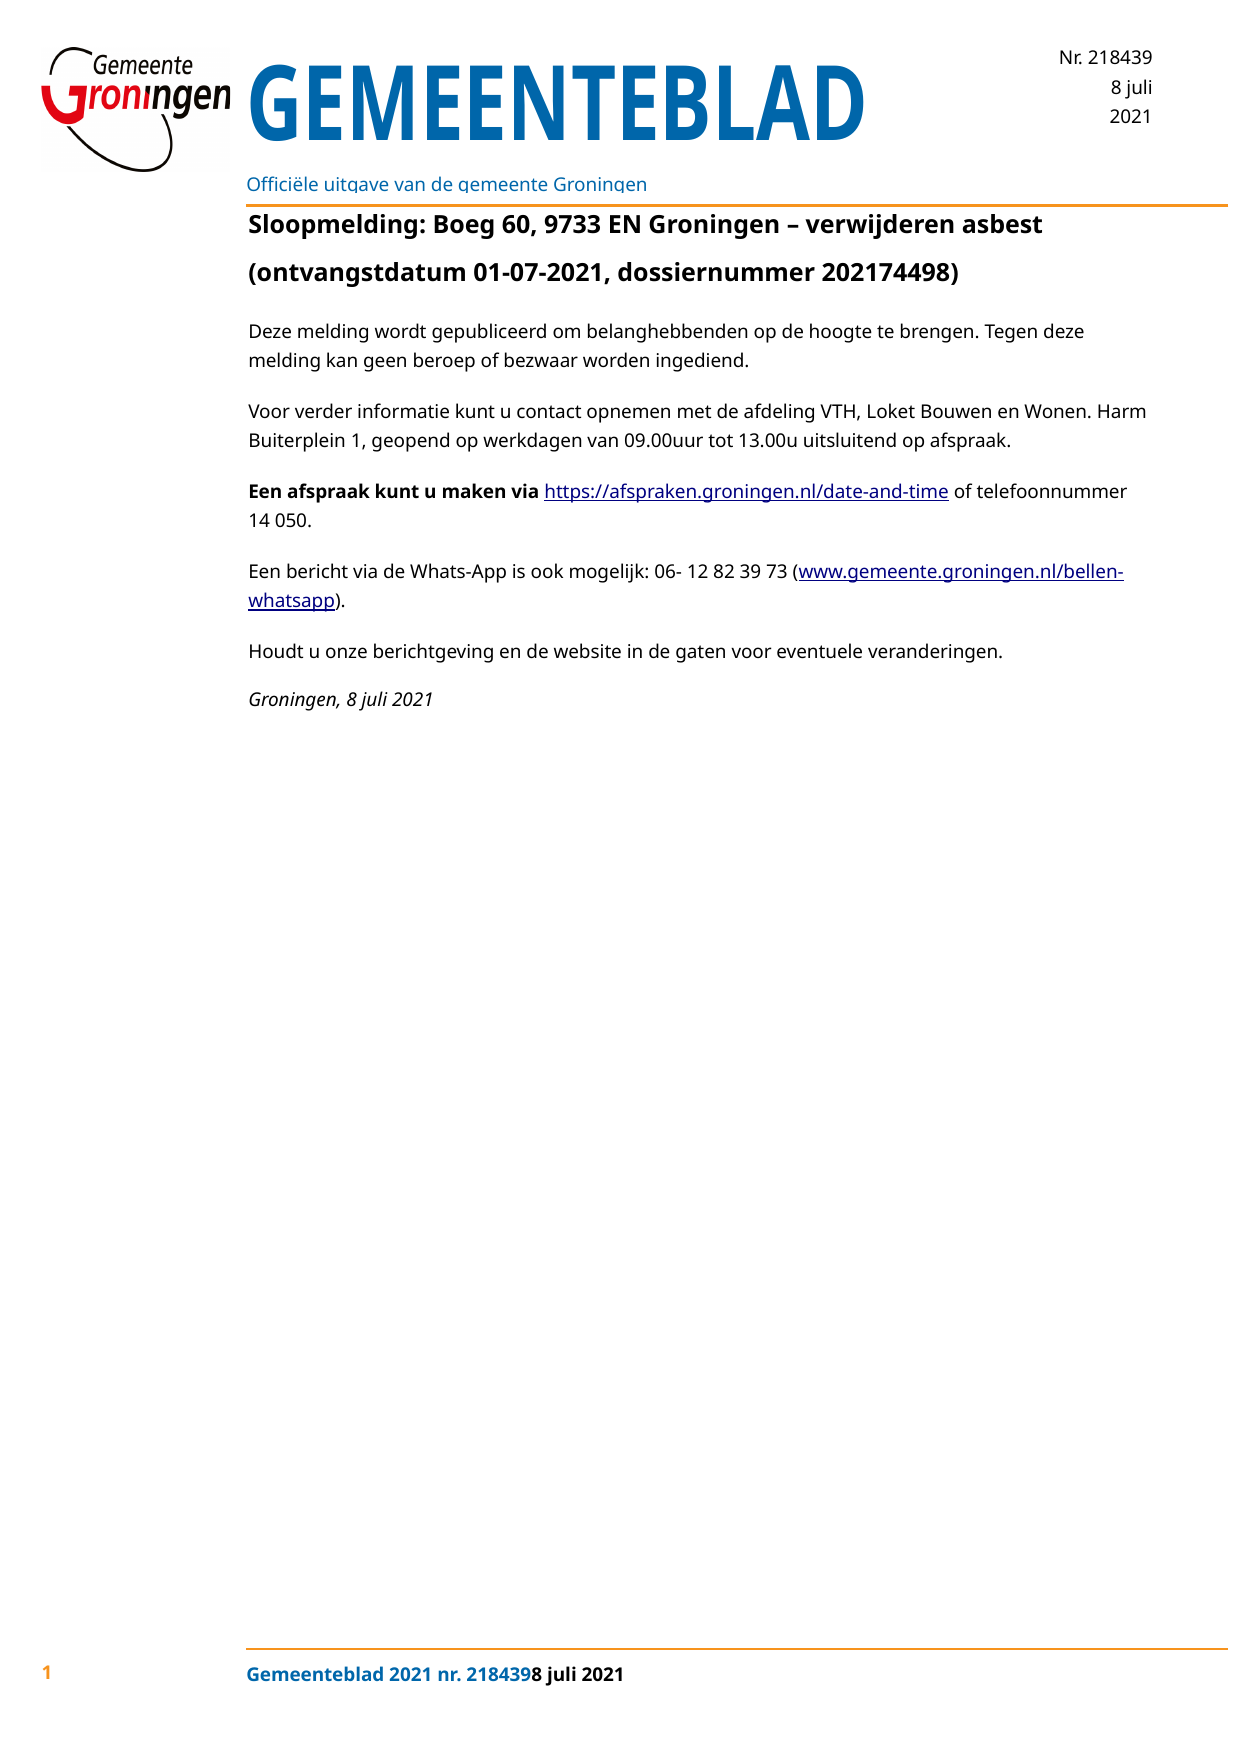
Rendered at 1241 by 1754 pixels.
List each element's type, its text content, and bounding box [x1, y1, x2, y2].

text Een bericht via de Whats-App is ook mogelijk: 06- 12 82 39 73 (www.gemeente.groningen.nl/bellen-whatsapp). [248, 558, 1152, 613]
text Houdt u onze berichtgeving en de website in de gaten voor eventuele veranderingen. [248, 638, 1152, 664]
text Groningen, 8 juli 2021 [248, 686, 1152, 711]
picture [41, 47, 231, 172]
text Deze melding wordt gepubliceerd om belanghebbenden op de hoogte te brengen. Tegen deze melding kan geen beroep of bezwaar worden ingediend. [248, 318, 1152, 373]
text Voor verder informatie kunt u contact opnemen met de afdeling VTH, Loket Bouwen en Wonen. Harm Buiterplein 1, geopend op werkdagen van 09.00uur tot 13.00u uitsluitend op afspraak. [248, 398, 1152, 453]
text Een afspraak kunt u maken via https://afspraken.groningen.nl/date-and-time of telefoonnummer 14 050. [248, 478, 1152, 533]
text Sloopmelding: Boeg 60, 9733 EN Groningen – verwijderen asbest (ontvangstdatum 01-07-2021, dossiernummer 202174498) [248, 207, 1152, 288]
